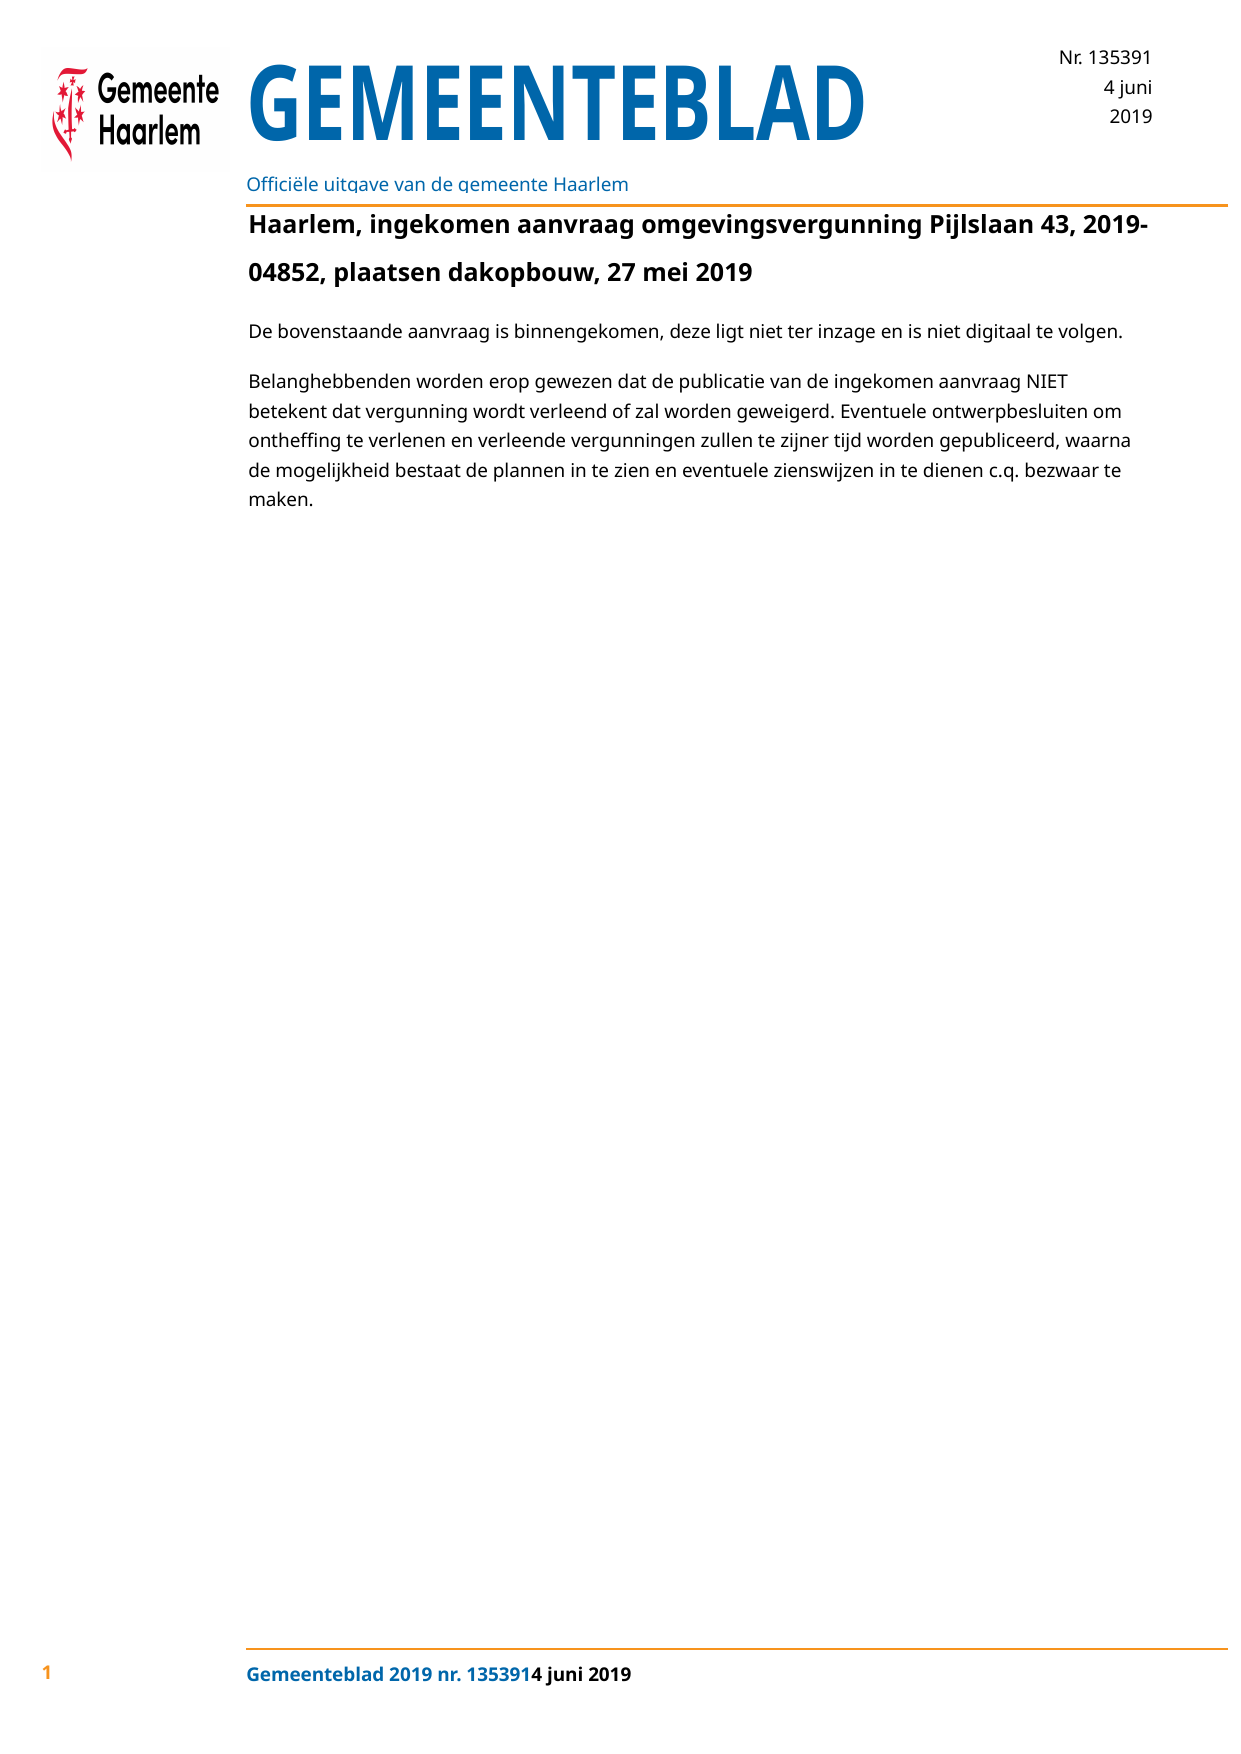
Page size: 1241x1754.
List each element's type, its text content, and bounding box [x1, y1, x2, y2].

text De bovenstaande aanvraag is binnengekomen, deze ligt niet ter inzage en is niet digitaal te volgen. [248, 318, 1152, 344]
text Haarlem, ingekomen aanvraag omgevingsvergunning Pijlslaan 43, 2019-04852, plaatsen dakopbouw, 27 mei 2019 [248, 207, 1152, 288]
picture [41, 47, 231, 172]
text Belanghebbenden worden erop gewezen dat de publicatie van de ingekomen aanvraag NIET betekent dat vergunning wordt verleend of zal worden geweigerd. Eventuele ontwerpbesluiten om ontheffing te verlenen en verleende vergunningen zullen te zijner tijd worden gepubliceerd, waarna de mogelijkheid bestaat de plannen in te zien en eventuele zienswijzen in te dienen c.q. bezwaar te maken. [248, 368, 1152, 512]
